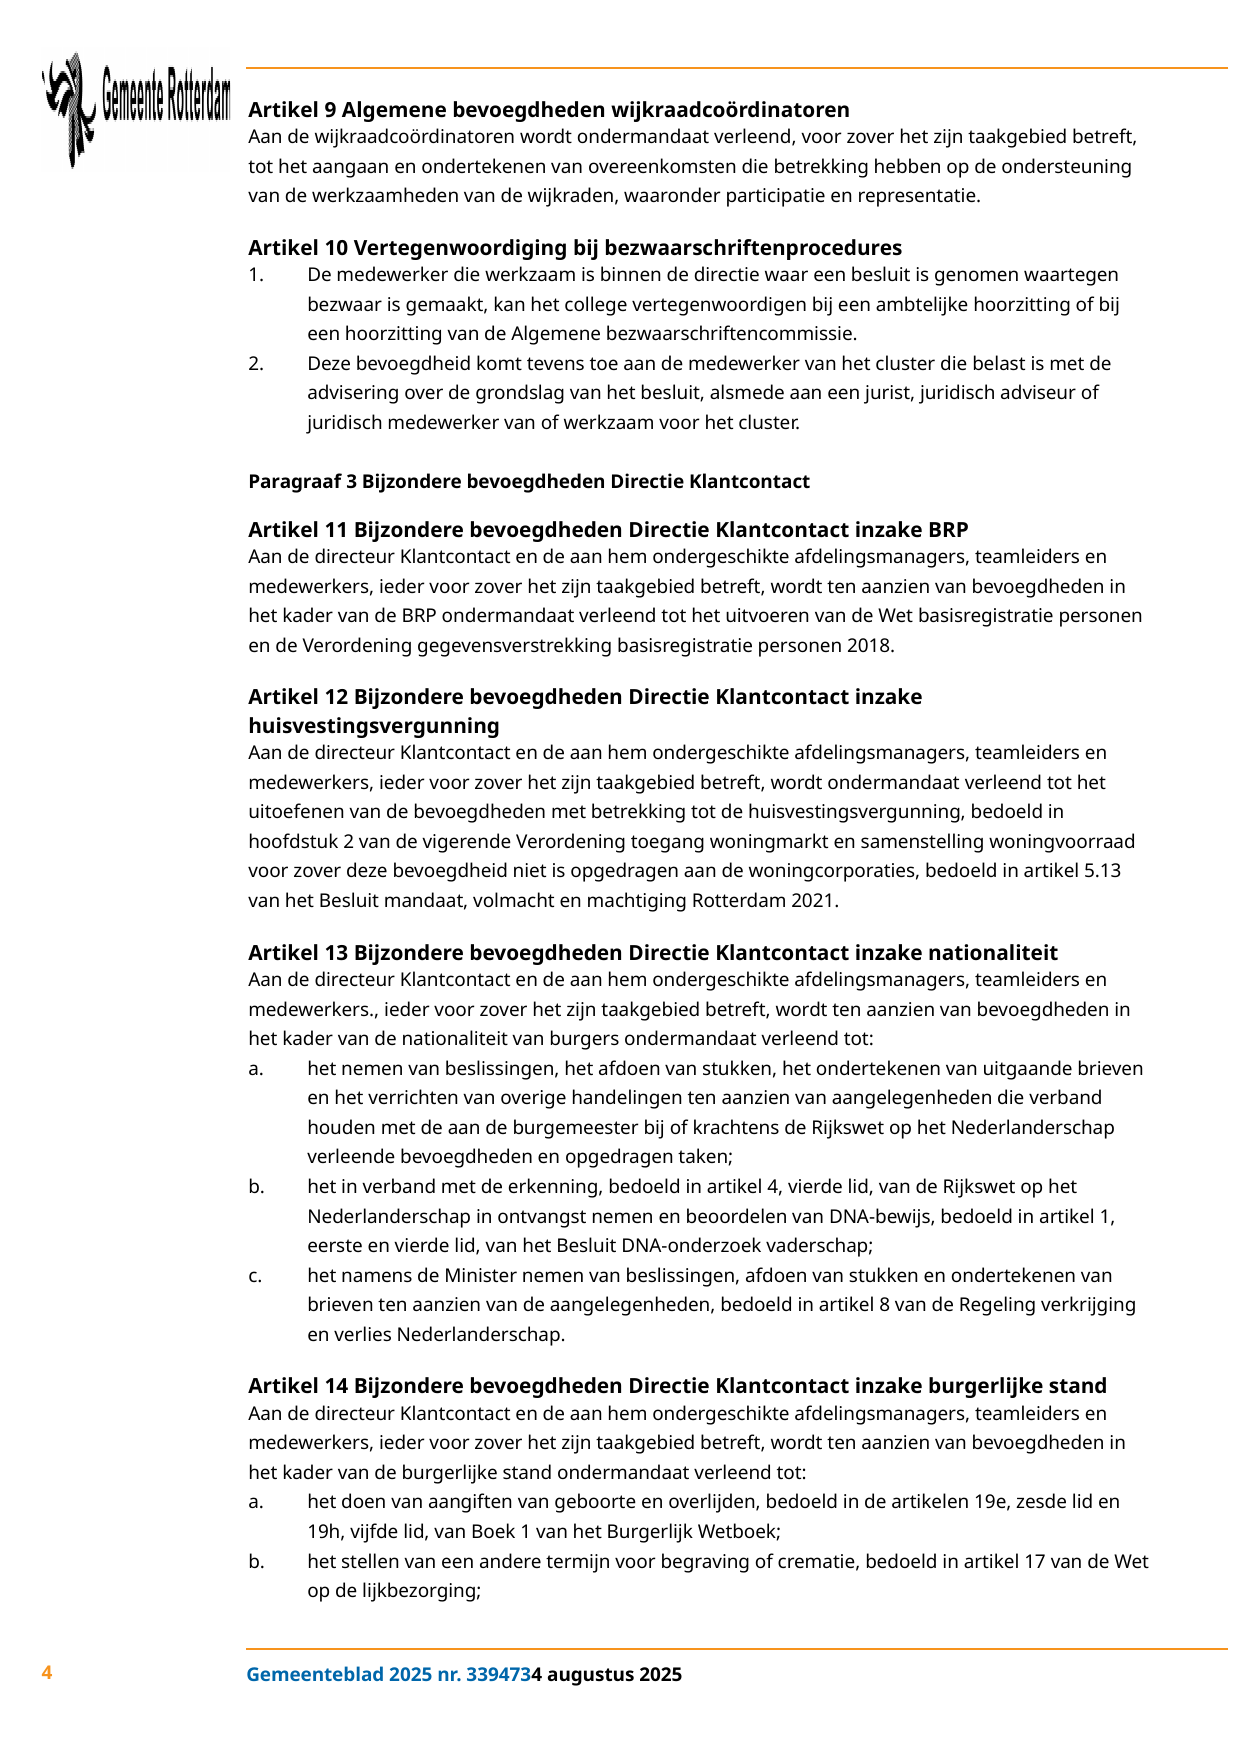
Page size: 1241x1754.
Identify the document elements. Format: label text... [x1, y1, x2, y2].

text Aan de wijkraadcoördinatoren wordt ondermandaat verleend, voor zover het zijn taakgebied betreft, tot het aangaan en ondertekenen van overeenkomsten die betrekking hebben op de ondersteuning van de werkzaamheden van de wijkraden, waaronder participatie en representatie. [248, 123, 1152, 208]
list het stellen van een andere termijn voor begraving of crematie, bedoeld in artikel 17 van de Wet op de lijkbezorging; [248, 1548, 1152, 1603]
list Deze bevoegdheid komt tevens toe aan de medewerker van het cluster die belast is met de advisering over de grondslag van het besluit, alsmede aan een jurist, juridisch adviseur of juridisch medewerker van of werkzaam voor het cluster. [248, 350, 1152, 435]
text Artikel 12 Bijzondere bevoegdheden Directie Klantcontact inzake huisvestingsvergunning [248, 682, 1152, 739]
list het doen van aangiften van geboorte en overlijden, bedoeld in de artikelen 19e, zesde lid en 19h, vijfde lid, van Boek 1 van het Burgerlijk Wetboek; [248, 1489, 1152, 1544]
text Aan de directeur Klantcontact en de aan hem ondergeschikte afdelingsmanagers, teamleiders en medewerkers, ieder voor zover het zijn taakgebied betreft, wordt ten aanzien van bevoegdheden in het kader van de BRP ondermandaat verleend tot het uitvoeren van de Wet basisregistratie personen en de Verordening gegevensverstrekking basisregistratie personen 2018. [248, 543, 1152, 658]
list het nemen van beslissingen, het afdoen van stukken, het ondertekenen van uitgaande brieven en het verrichten van overige handelingen ten aanzien van aangelegenheden die verband houden met de aan de burgemeester bij of krachtens de Rijkswet op het Nederlanderschap verleende bevoegdheden en opgedragen taken; [248, 1055, 1152, 1169]
text Aan de directeur Klantcontact en de aan hem ondergeschikte afdelingsmanagers, teamleiders en medewerkers, ieder voor zover het zijn taakgebied betreft, wordt ten aanzien van bevoegdheden in het kader van de burgerlijke stand ondermandaat verleend tot: [248, 1400, 1152, 1485]
list het in verband met de erkenning, bedoeld in artikel 4, vierde lid, van de Rijkswet op het Nederlanderschap in ontvangst nemen en beoordelen van DNA-bewijs, bedoeld in artikel 1, eerste en vierde lid, van het Besluit DNA-onderzoek vaderschap; [248, 1173, 1152, 1258]
text Artikel 11 Bijzondere bevoegdheden Directie Klantcontact inzake BRP [248, 515, 1152, 543]
text Artikel 14 Bijzondere bevoegdheden Directie Klantcontact inzake burgerlijke stand [248, 1372, 1152, 1400]
text Aan de directeur Klantcontact en de aan hem ondergeschikte afdelingsmanagers, teamleiders en medewerkers., ieder voor zover het zijn taakgebied betreft, wordt ten aanzien van bevoegdheden in het kader van de nationaliteit van burgers ondermandaat verleend tot: [248, 966, 1152, 1051]
text Artikel 9 Algemene bevoegdheden wijkraadcoördinatoren [248, 95, 1152, 123]
picture [41, 47, 231, 172]
text Paragraaf 3 Bijzondere bevoegdheden Directie Klantcontact [248, 468, 1152, 494]
text Aan de directeur Klantcontact en de aan hem ondergeschikte afdelingsmanagers, teamleiders en medewerkers, ieder voor zover het zijn taakgebied betreft, wordt ondermandaat verleend tot het uitoefenen van de bevoegdheden met betrekking tot de huisvestingsvergunning, bedoeld in hoofdstuk 2 van de vigerende Verordening toegang woningmarkt en samenstelling woningvoorraad voor zover deze bevoegdheid niet is opgedragen aan de woningcorporaties, bedoeld in artikel 5.13 van het Besluit mandaat, volmacht en machtiging Rotterdam 2021. [248, 739, 1152, 913]
list De medewerker die werkzaam is binnen de directie waar een besluit is genomen waartegen bezwaar is gemaakt, kan het college vertegenwoordigen bij een ambtelijke hoorzitting of bij een hoorzitting van de Algemene bezwaarschriftencommissie. [248, 261, 1152, 346]
text Artikel 10 Vertegenwoordiging bij bezwaarschriftenprocedures [248, 233, 1152, 261]
text Artikel 13 Bijzondere bevoegdheden Directie Klantcontact inzake nationaliteit [248, 938, 1152, 966]
list het namens de Minister nemen van beslissingen, afdoen van stukken en ondertekenen van brieven ten aanzien van de aangelegenheden, bedoeld in artikel 8 van de Regeling verkrijging en verlies Nederlanderschap. [248, 1262, 1152, 1347]
